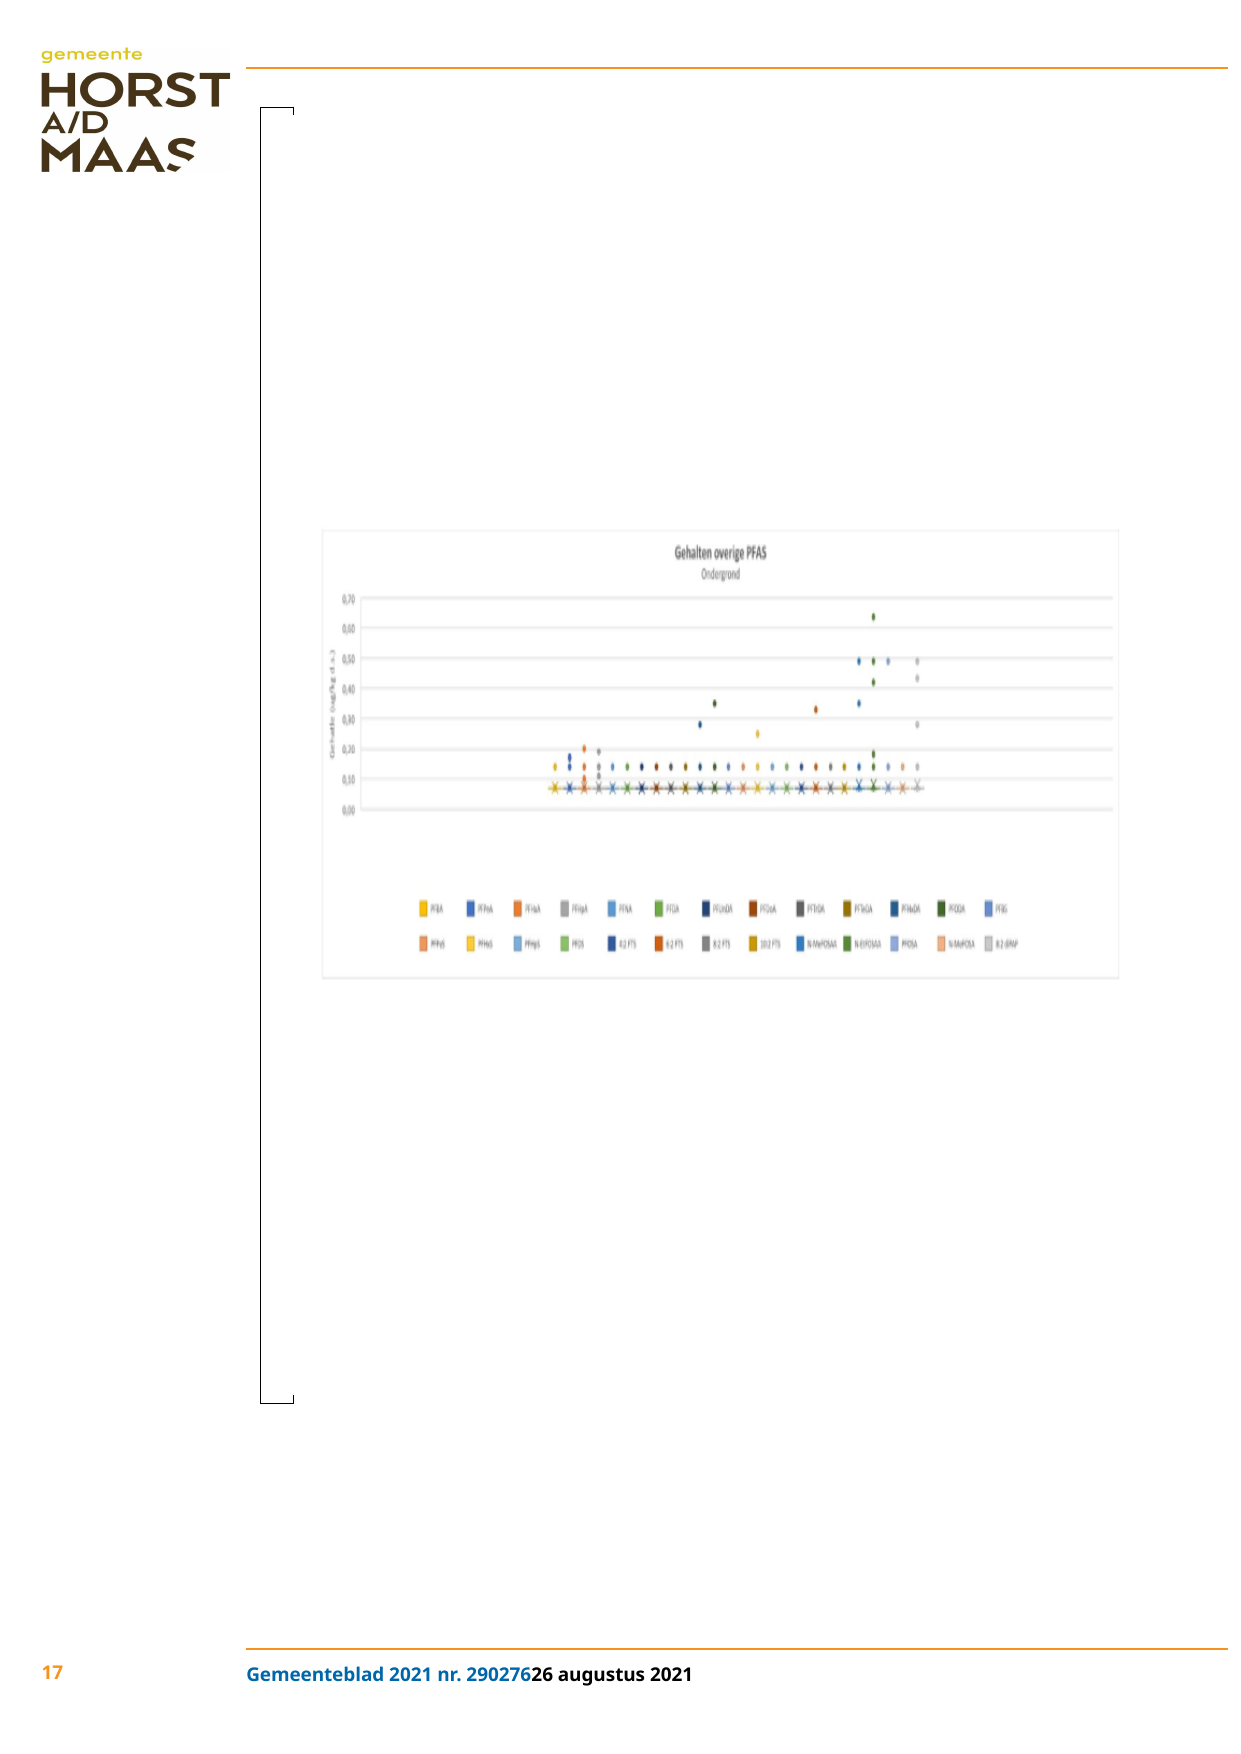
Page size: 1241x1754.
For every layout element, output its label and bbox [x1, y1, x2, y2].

picture [268, 115, 1173, 1395]
picture [41, 47, 231, 172]
